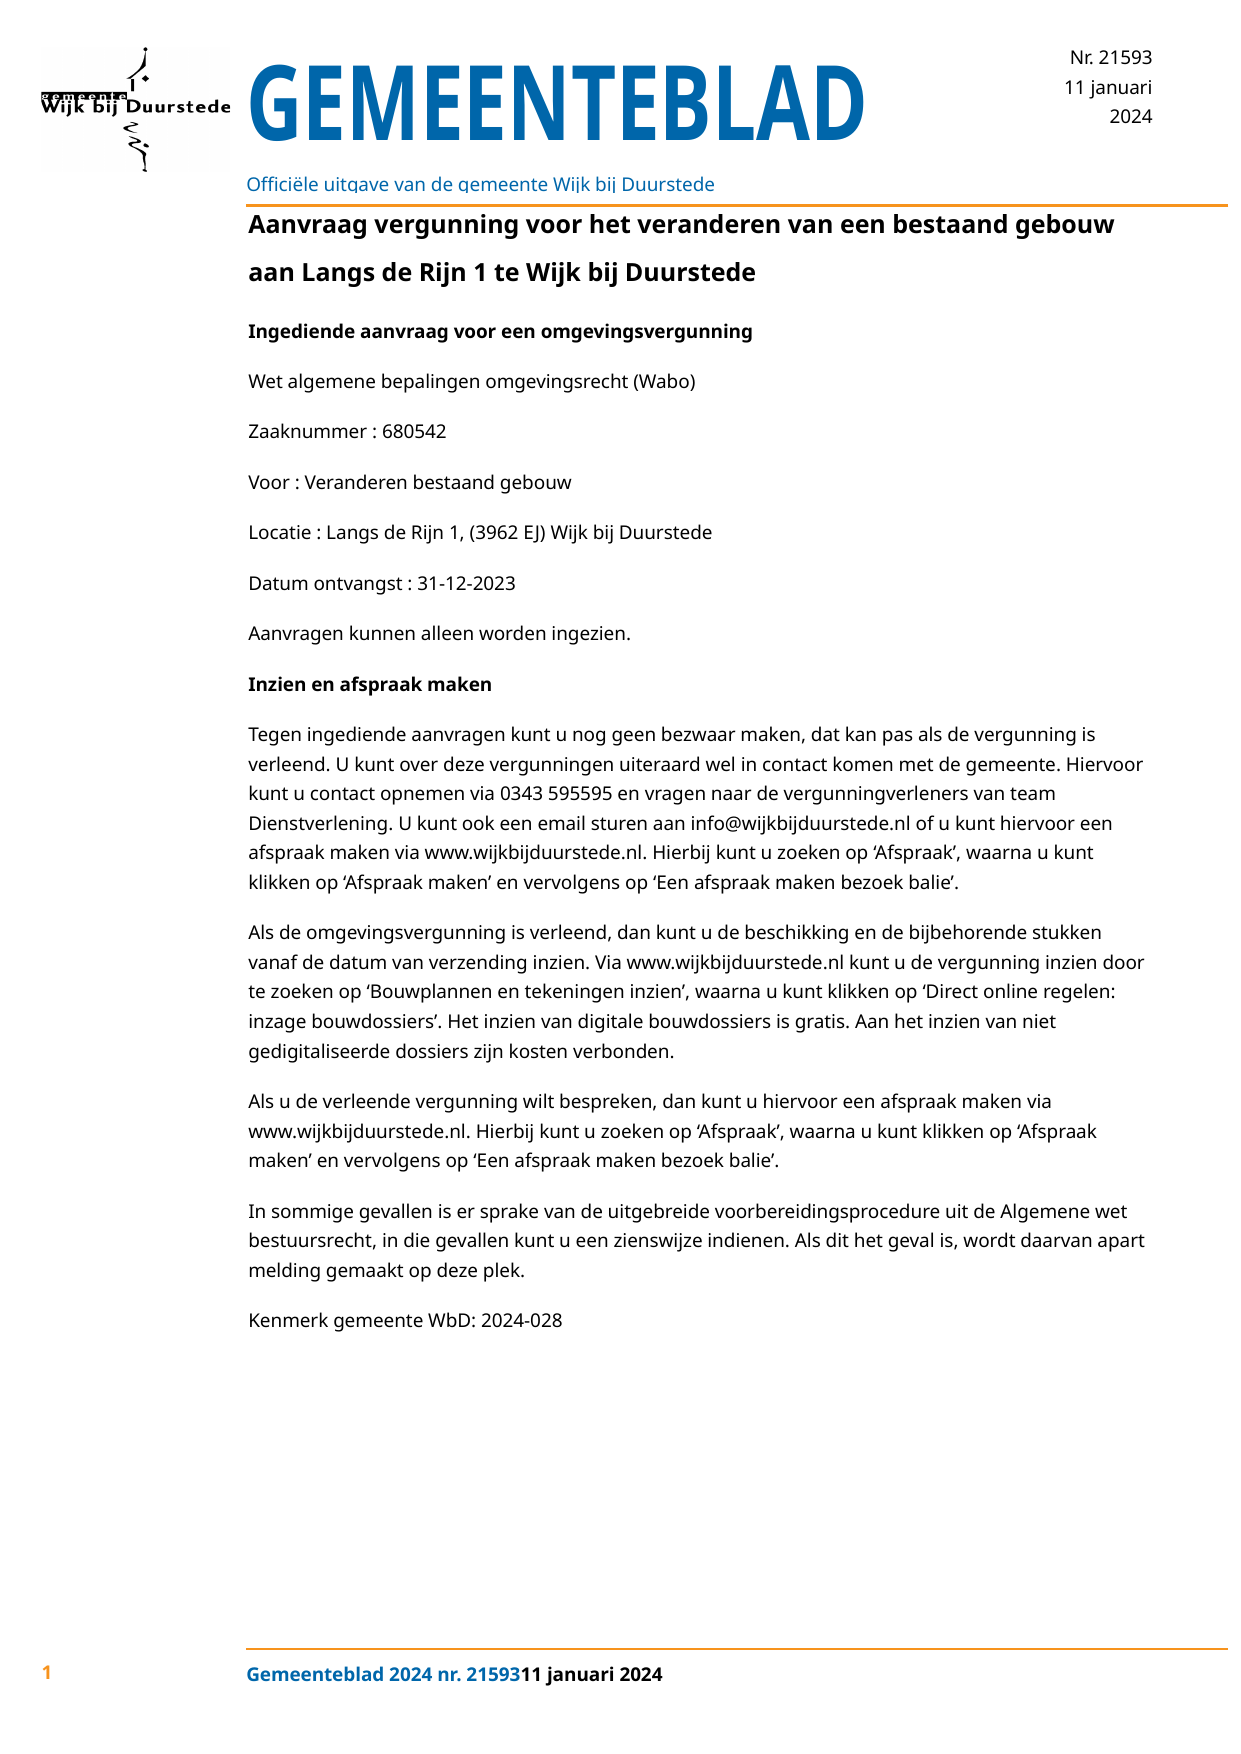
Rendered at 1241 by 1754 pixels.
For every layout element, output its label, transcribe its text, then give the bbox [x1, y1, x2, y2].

text In sommige gevallen is er sprake van de uitgebreide voorbereidingsprocedure uit de Algemene wet bestuursrecht, in die gevallen kunt u een zienswijze indienen. Als dit het geval is, wordt daarvan apart melding gemaakt op deze plek. [248, 1198, 1152, 1283]
text Locatie : Langs de Rijn 1, (3962 EJ) Wijk bij Duurstede [248, 519, 1152, 545]
text Zaaknummer : 680542 [248, 419, 1152, 444]
text Datum ontvangst : 31-12-2023 [248, 570, 1152, 596]
text Als de omgevingsvergunning is verleend, dan kunt u de beschikking en de bijbehorende stukken vanaf de datum van verzending inzien. Via www.wijkbijduurstede.nl kunt u de vergunning inzien door te zoeken op ‘Bouwplannen en tekeningen inzien’, waarna u kunt klikken op ‘Direct online regelen: inzage bouwdossiers’. Het inzien van digitale bouwdossiers is gratis. Aan het inzien van niet gedigitaliseerde dossiers zijn kosten verbonden. [248, 919, 1152, 1064]
text Ingediende aanvraag voor een omgevingsvergunning [248, 318, 1152, 344]
text Voor : Veranderen bestaand gebouw [248, 469, 1152, 495]
text Kenmerk gemeente WbD: 2024-028 [248, 1307, 1152, 1333]
picture [41, 47, 231, 172]
text Tegen ingediende aanvragen kunt u nog geen bezwaar maken, dat kan pas als de vergunning is verleend. U kunt over deze vergunningen uiteraard wel in contact komen met de gemeente. Hiervoor kunt u contact opnemen via 0343 595595 en vragen naar de vergunningverleners van team Dienstverlening. U kunt ook een email sturen aan info@wijkbijduurstede.nl of u kunt hiervoor een afspraak maken via www.wijkbijduurstede.nl. Hierbij kunt u zoeken op ‘Afspraak’, waarna u kunt klikken op ‘Afspraak maken’ en vervolgens op ‘Een afspraak maken bezoek balie’. [248, 721, 1152, 895]
text Als u de verleende vergunning wilt bespreken, dan kunt u hiervoor een afspraak maken via www.wijkbijduurstede.nl. Hierbij kunt u zoeken op ‘Afspraak’, waarna u kunt klikken op ‘Afspraak maken’ en vervolgens op ‘Een afspraak maken bezoek balie’. [248, 1088, 1152, 1173]
text Aanvraag vergunning voor het veranderen van een bestaand gebouw aan Langs de Rijn 1 te Wijk bij Duurstede [248, 207, 1152, 288]
text Aanvragen kunnen alleen worden ingezien. [248, 620, 1152, 646]
text Inzien en afspraak maken [248, 671, 1152, 697]
text Wet algemene bepalingen omgevingsrecht (Wabo) [248, 368, 1152, 394]
